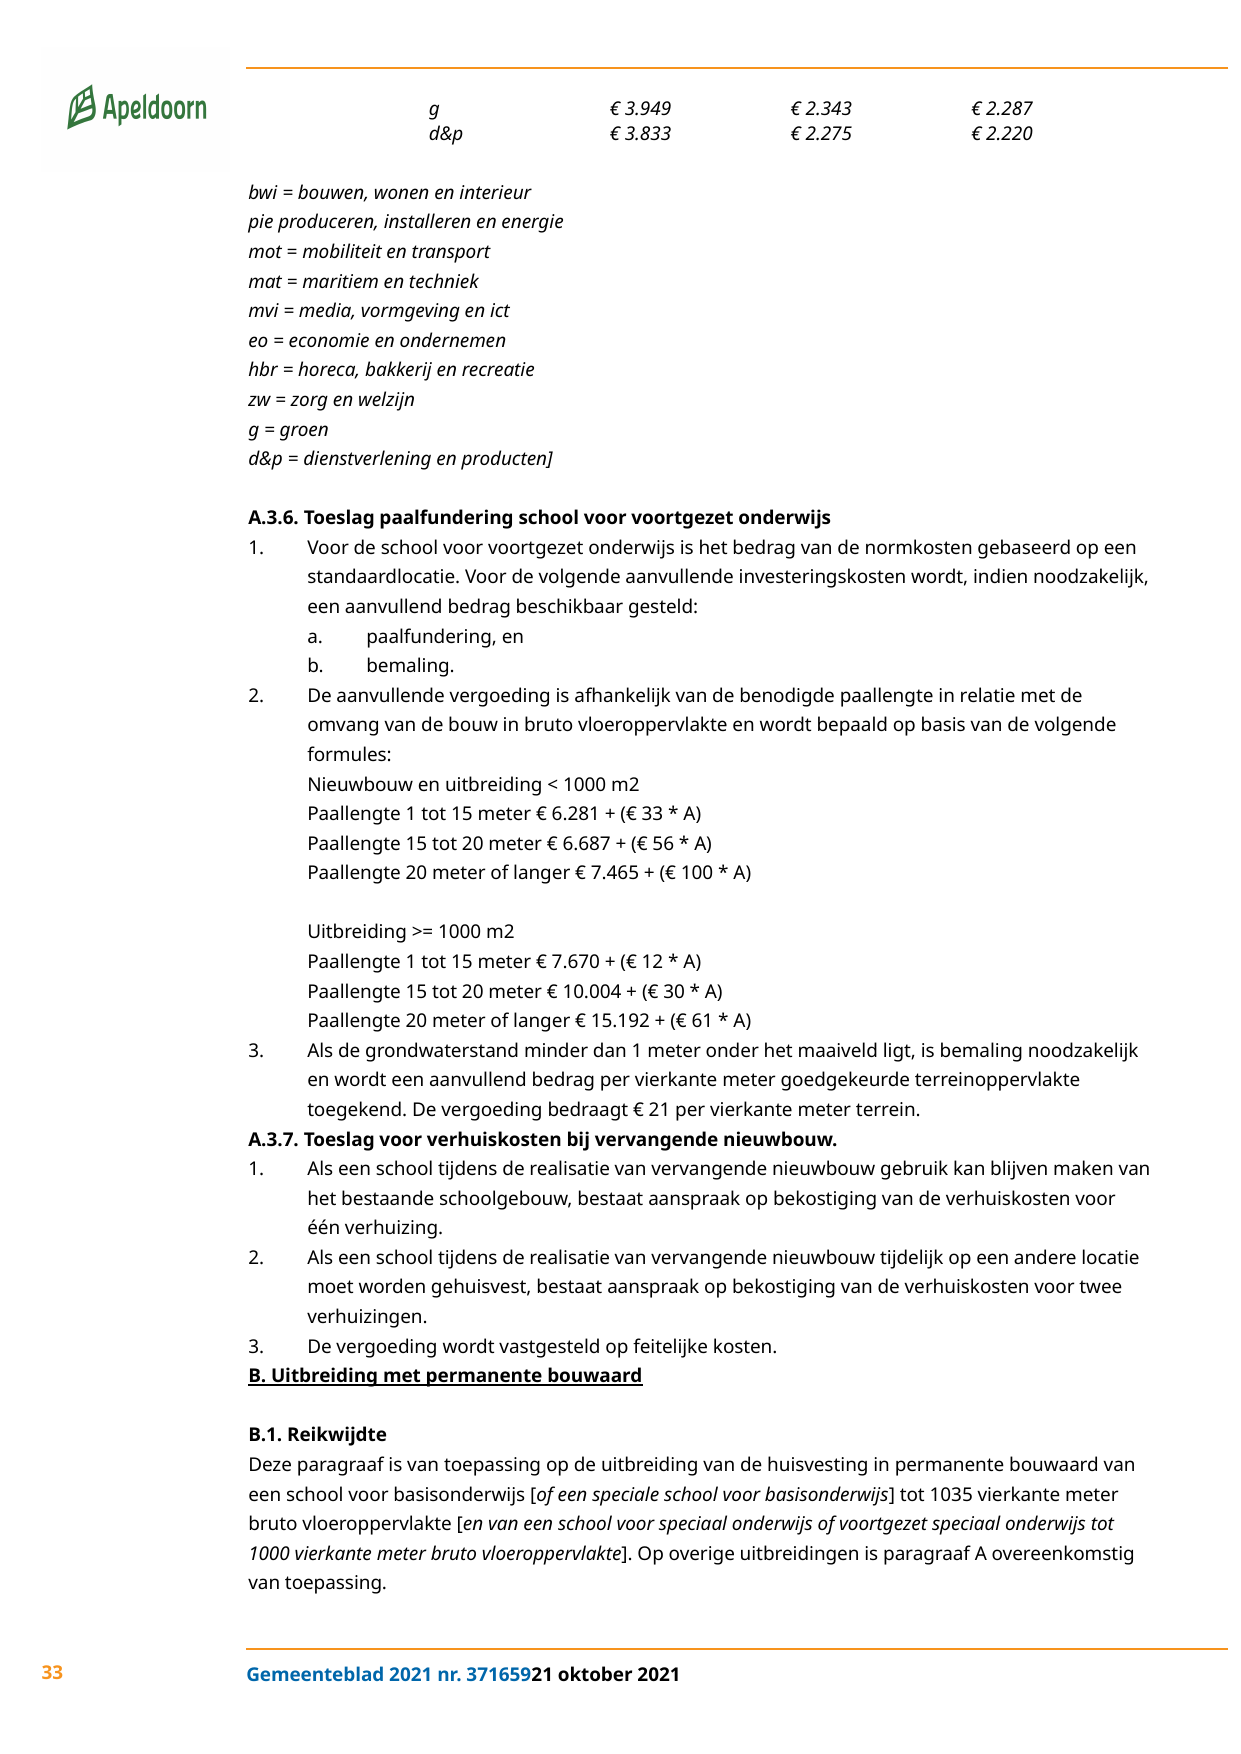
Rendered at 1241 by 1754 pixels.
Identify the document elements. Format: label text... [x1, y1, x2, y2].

text A.3.7. Toeslag voor verhuiskosten bij vervangende nieuwbouw. [248, 1126, 1152, 1151]
table_cell € 3.949 [609, 95, 790, 121]
text B. Uitbreiding met permanente bouwaard [248, 1362, 1152, 1388]
text Deze paragraaf is van toepassing op de uitbreiding van de huisvesting in permanente bouwaard van een school voor basisonderwijs [of een speciale school voor basisonderwijs] tot 1035 vierkante meter bruto vloeroppervlakte [en van een school voor speciaal onderwijs of voortgezet speciaal onderwijs tot 1000 vierkante meter bruto vloeroppervlakte]. Op overige uitbreidingen is paragraaf A overeenkomstig van toepassing. [248, 1451, 1152, 1595]
text A.3.6. Toeslag paalfundering school voor voortgezet onderwijs [248, 504, 1152, 530]
list Nieuwbouw en uitbreiding < 1000 m2 [248, 771, 1152, 796]
list Als een school tijdens de realisatie van vervangende nieuwbouw gebruik kan blijven maken van het bestaande schoolgebouw, bestaat aanspraak op bekostiging van de verhuiskosten voor één verhuizing. [248, 1155, 1152, 1240]
table_cell d&p [429, 121, 609, 146]
list Paallengte 1 tot 15 meter € 6.281 + (€ 33 * A) [248, 800, 1152, 826]
list Paallengte 15 tot 20 meter € 6.687 + (€ 56 * A) [248, 830, 1152, 856]
table_cell € 2.220 [971, 121, 1152, 146]
list De vergoeding wordt vastgesteld op feitelijke kosten. [248, 1333, 1152, 1358]
text zw = zorg en welzijn [248, 386, 1152, 412]
list Uitbreiding >= 1000 m2 [248, 919, 1152, 944]
text mat = maritiem en techniek [248, 268, 1152, 293]
list De aanvullende vergoeding is afhankelijk van de benodigde paallengte in relatie met de omvang van de bouw in bruto vloeroppervlakte en wordt bepaald op basis van de volgende formules: [248, 682, 1152, 767]
picture [41, 47, 231, 172]
list Voor de school voor voortgezet onderwijs is het bedrag van de normkosten gebaseerd op een standaardlocatie. Voor de volgende aanvullende investeringskosten wordt, indien noodzakelijk, een aanvullend bedrag beschikbaar gesteld: [248, 534, 1152, 619]
table_cell g [429, 95, 609, 121]
text bwi = bouwen, wonen en interieur [248, 179, 1152, 205]
text g = groen [248, 416, 1152, 441]
text hbr = horeca, bakkerij en recreatie [248, 357, 1152, 382]
text mot = mobiliteit en transport [248, 238, 1152, 264]
table_cell [248, 95, 429, 146]
list bemaling. [307, 652, 1152, 678]
text B.1. Reikwijdte [248, 1422, 1152, 1447]
list Paallengte 20 meter of langer € 15.192 + (€ 61 * A) [248, 1007, 1152, 1033]
text mvi = media, vormgeving en ict [248, 297, 1152, 323]
text d&p = dienstverlening en producten] [248, 445, 1152, 471]
text pie produceren, installeren en energie [248, 209, 1152, 234]
table_cell € 2.343 [790, 95, 971, 121]
text eo = economie en ondernemen [248, 327, 1152, 353]
list Paallengte 15 tot 20 meter € 10.004 + (€ 30 * A) [248, 978, 1152, 1003]
list Als de grondwaterstand minder dan 1 meter onder het maaiveld ligt, is bemaling noodzakelijk en wordt een aanvullend bedrag per vierkante meter goedgekeurde terreinoppervlakte toegekend. De vergoeding bedraagt € 21 per vierkante meter terrein. [248, 1037, 1152, 1122]
list paalfundering, en [307, 623, 1152, 648]
list Als een school tijdens de realisatie van vervangende nieuwbouw tijdelijk op een andere locatie moet worden gehuisvest, bestaat aanspraak op bekostiging van de verhuiskosten voor twee verhuizingen. [248, 1244, 1152, 1329]
list Paallengte 20 meter of langer € 7.465 + (€ 100 * A) [248, 859, 1152, 885]
table_cell € 3.833 [609, 121, 790, 146]
list Paallengte 1 tot 15 meter € 7.670 + (€ 12 * A) [248, 948, 1152, 974]
table_cell € 2.275 [790, 121, 971, 146]
table_cell € 2.287 [971, 95, 1152, 121]
